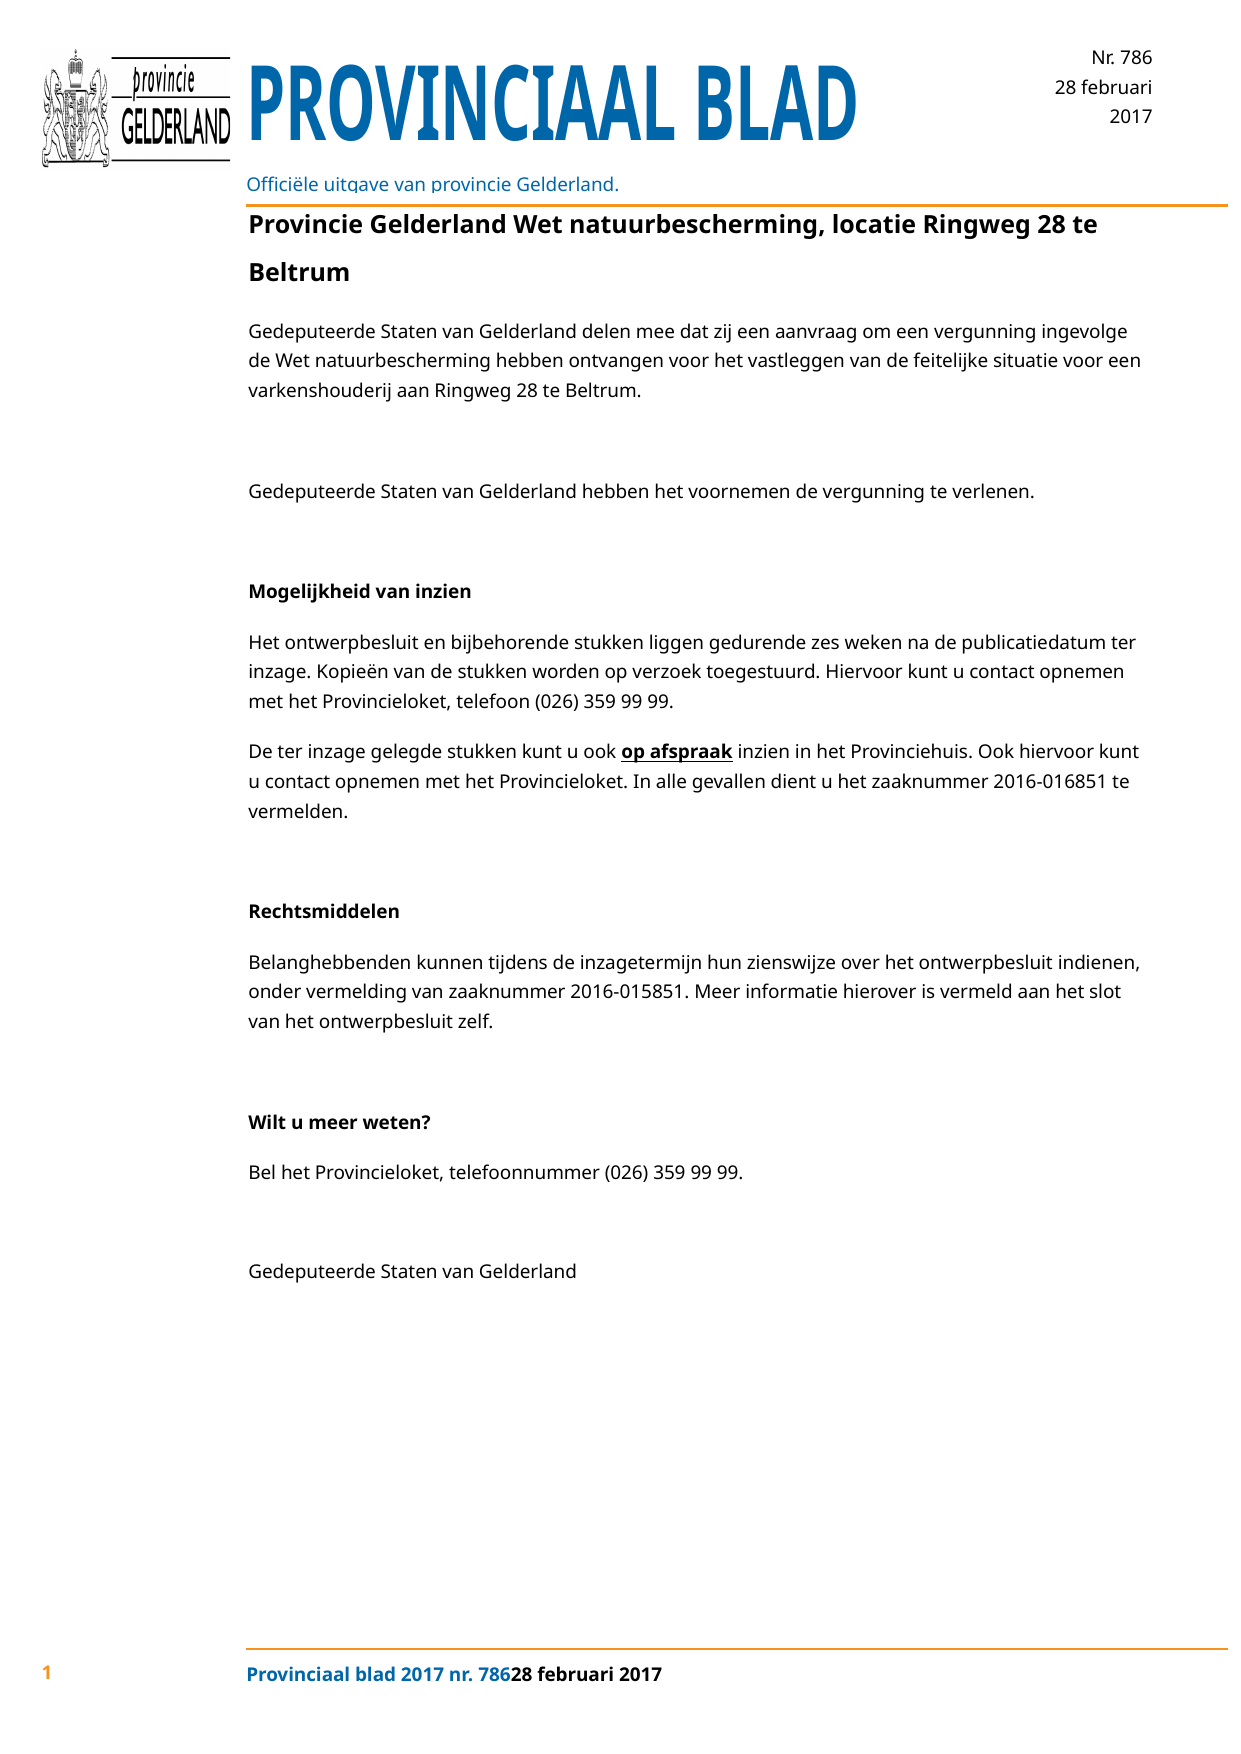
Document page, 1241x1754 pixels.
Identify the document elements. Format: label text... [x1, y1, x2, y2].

text Het ontwerpbesluit en bijbehorende stukken liggen gedurende zes weken na de publicatiedatum ter inzage. Kopieën van de stukken worden op verzoek toegestuurd. Hiervoor kunt u contact opnemen met het Provincieloket, telefoon (026) 359 99 99. [248, 629, 1152, 714]
text Provincie Gelderland Wet natuurbescherming, locatie Ringweg 28 te Beltrum [248, 207, 1152, 288]
text De ter inzage gelegde stukken kunt u ook op afspraak inzien in het Provinciehuis. Ook hiervoor kunt u contact opnemen met het Provincieloket. In alle gevallen dient u het zaaknummer 2016-016851 te vermelden. [248, 739, 1152, 824]
text Gedeputeerde Staten van Gelderland delen mee dat zij een aanvraag om een vergunning ingevolge de Wet natuurbescherming hebben ontvangen voor het vastleggen van de feitelijke situatie voor een varkenshouderij aan Ringweg 28 te Beltrum. [248, 318, 1152, 403]
text Mogelijkheid van inzien [248, 579, 1152, 604]
text Wilt u meer weten? [248, 1109, 1152, 1135]
text Gedeputeerde Staten van Gelderland hebben het voornemen de vergunning te verlenen. [248, 478, 1152, 504]
text Gedeputeerde Staten van Gelderland [248, 1258, 1152, 1283]
text Rechtsmiddelen [248, 899, 1152, 924]
text Bel het Provincieloket, telefoonnummer (026) 359 99 99. [248, 1159, 1152, 1185]
text Belanghebbenden kunnen tijdens de inzagetermijn hun zienswijze over het ontwerpbesluit indienen, onder vermelding van zaaknummer 2016-015851. Meer informatie hierover is vermeld aan het slot van het ontwerpbesluit zelf. [248, 949, 1152, 1034]
picture [41, 47, 231, 172]
